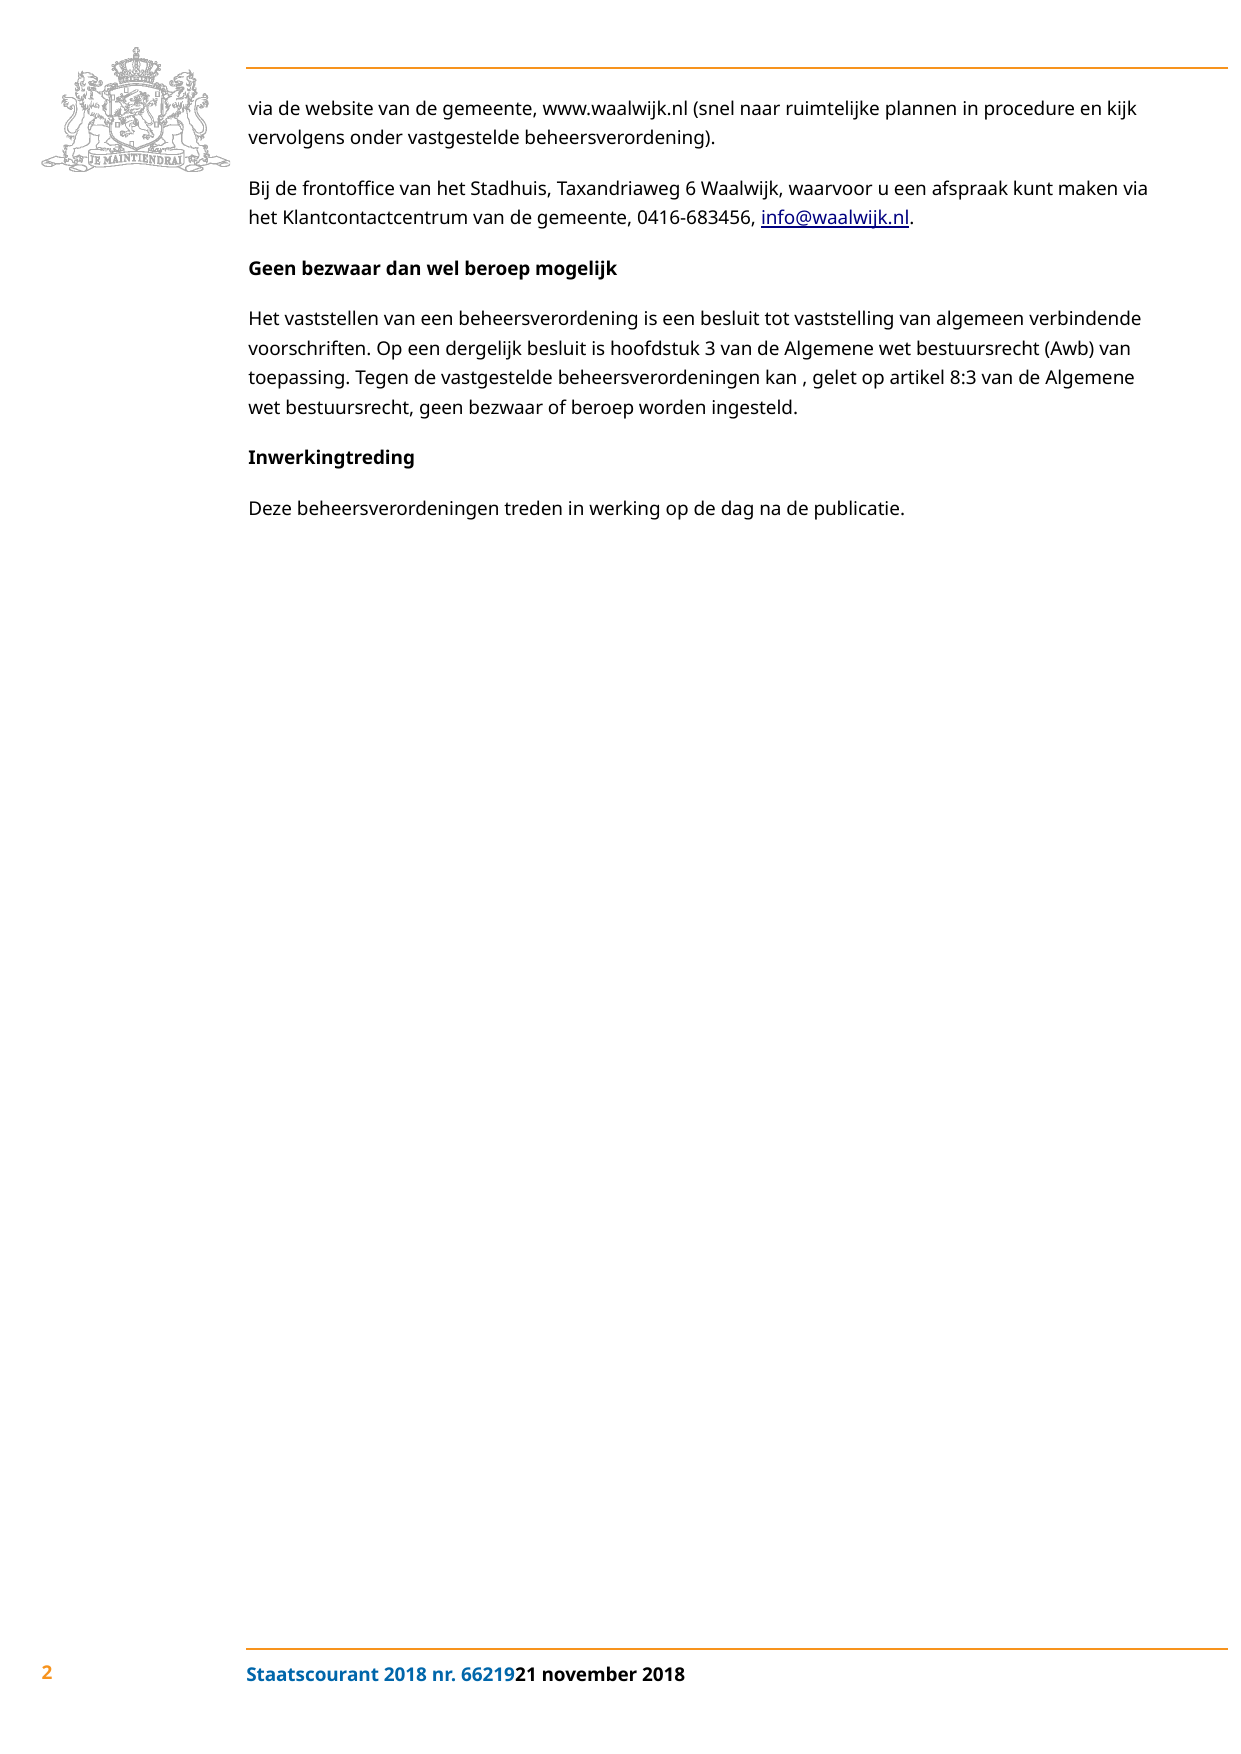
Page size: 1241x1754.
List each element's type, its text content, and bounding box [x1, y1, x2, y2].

text via de website van de gemeente, www.waalwijk.nl (snel naar ruimtelijke plannen in procedure en kijk vervolgens onder vastgestelde beheersverordening). [248, 95, 1152, 150]
text Bij de frontoffice van het Stadhuis, Taxandriaweg 6 Waalwijk, waarvoor u een afspraak kunt maken via het Klantcontactcentrum van de gemeente, 0416-683456, info@waalwijk.nl. [248, 175, 1152, 230]
text Deze beheersverordeningen treden in werking op de dag na de publicatie. [248, 495, 1152, 521]
text Inwerkingtreding [248, 444, 1152, 470]
picture [41, 47, 231, 172]
text Geen bezwaar dan wel beroep mogelijk [248, 255, 1152, 281]
text Het vaststellen van een beheersverordening is een besluit tot vaststelling van algemeen verbindende voorschriften. Op een dergelijk besluit is hoofdstuk 3 van de Algemene wet bestuursrecht (Awb) van toepassing. Tegen de vastgestelde beheersverordeningen kan , gelet op artikel 8:3 van de Algemene wet bestuursrecht, geen bezwaar of beroep worden ingesteld. [248, 305, 1152, 420]
